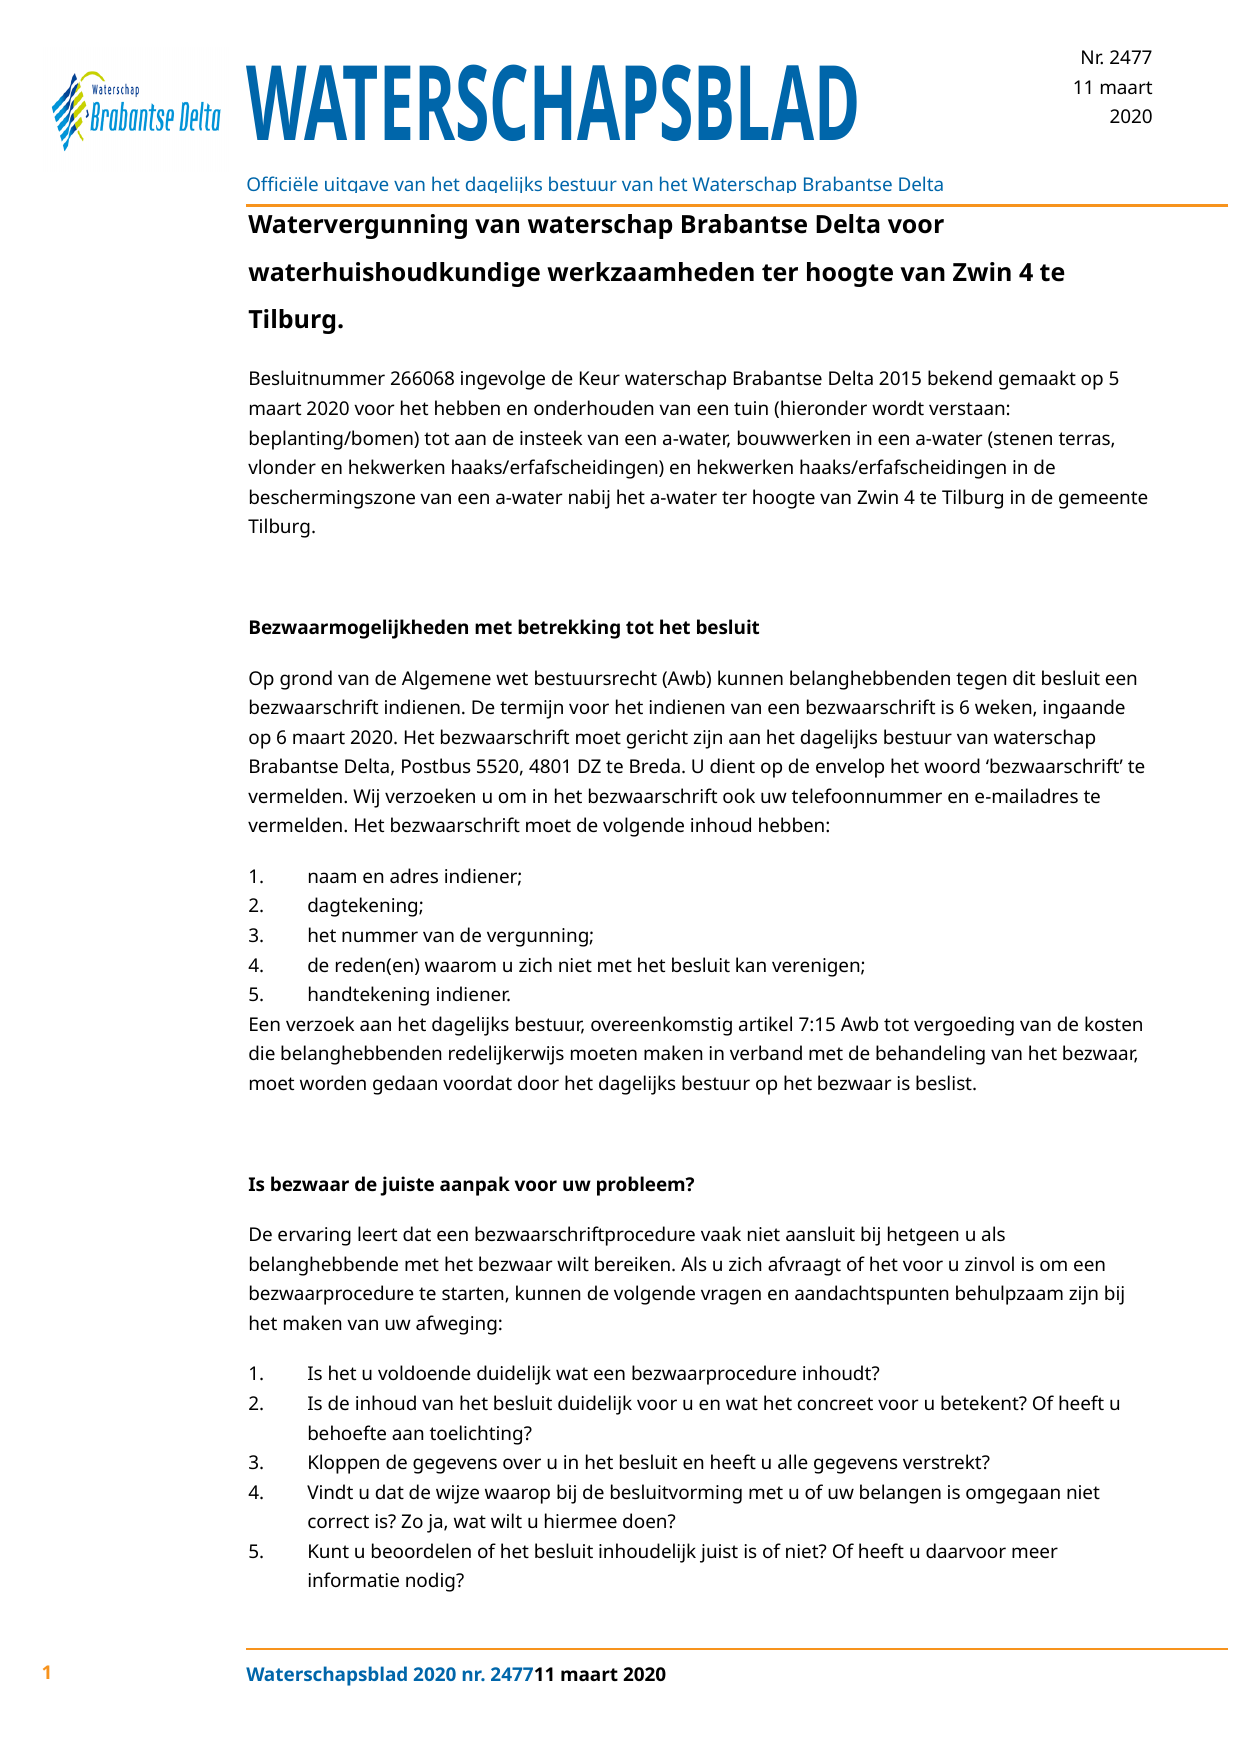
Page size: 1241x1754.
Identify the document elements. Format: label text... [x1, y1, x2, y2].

picture [41, 47, 231, 172]
text Watervergunning van waterschap Brabantse Delta voor waterhuishoudkundige werkzaamheden ter hoogte van Zwin 4 te Tilburg. [248, 207, 1152, 336]
list Vindt u dat de wijze waarop bij de besluitvorming met u of uw belangen is omgegaan niet correct is? Zo ja, wat wilt u hiermee doen? [248, 1479, 1152, 1534]
list handtekening indiener. [248, 981, 1152, 1007]
text De ervaring leert dat een bezwaarschriftprocedure vaak niet aansluit bij hetgeen u als belanghebbende met het bezwaar wilt bereiken. Als u zich afvraagt of het voor u zinvol is om een bezwaarprocedure te starten, kunnen de volgende vragen en aandachtspunten behulpzaam zijn bij het maken van uw afweging: [248, 1221, 1152, 1336]
list Is de inhoud van het besluit duidelijk voor u en wat het concreet voor u betekent? Of heeft u behoefte aan toelichting? [248, 1390, 1152, 1445]
list de reden(en) waarom u zich niet met het besluit kan verenigen; [248, 952, 1152, 977]
list het nummer van de vergunning; [248, 922, 1152, 948]
list dagtekening; [248, 893, 1152, 918]
list Is het u voldoende duidelijk wat een bezwaarprocedure inhoudt? [248, 1361, 1152, 1386]
list naam en adres indiener; [248, 863, 1152, 889]
text Besluitnummer 266068 ingevolge de Keur waterschap Brabantse Delta 2015 bekend gemaakt op 5 maart 2020 voor het hebben en onderhouden van een tuin (hieronder wordt verstaan: beplanting/bomen) tot aan de insteek van een a-water, bouwwerken in een a-water (stenen terras, vlonder en hekwerken haaks/erfafscheidingen) en hekwerken haaks/erfafscheidingen in de beschermingszone van een a-water nabij het a-water ter hoogte van Zwin 4 te Tilburg in de gemeente Tilburg. [248, 366, 1152, 539]
text Bezwaarmogelijkheden met betrekking tot het besluit [248, 614, 1152, 640]
list Kunt u beoordelen of het besluit inhoudelijk juist is of niet? Of heeft u daarvoor meer informatie nodig? [248, 1538, 1152, 1593]
text Een verzoek aan het dagelijks bestuur, overeenkomstig artikel 7:15 Awb tot vergoeding van de kosten die belanghebbenden redelijkerwijs moeten maken in verband met de behandeling van het bezwaar, moet worden gedaan voordat door het dagelijks bestuur op het bezwaar is beslist. [248, 1011, 1152, 1096]
text Is bezwaar de juiste aanpak voor uw probleem? [248, 1171, 1152, 1197]
text Op grond van de Algemene wet bestuursrecht (Awb) kunnen belanghebbenden tegen dit besluit een bezwaarschrift indienen. De termijn voor het indienen van een bezwaarschrift is 6 weken, ingaande op 6 maart 2020. Het bezwaarschrift moet gericht zijn aan het dagelijks bestuur van waterschap Brabantse Delta, Postbus 5520, 4801 DZ te Breda. U dient op de envelop het woord ‘bezwaarschrift’ te vermelden. Wij verzoeken u om in het bezwaarschrift ook uw telefoonnummer en e‑mailadres te vermelden. Het bezwaarschrift moet de volgende inhoud hebben: [248, 665, 1152, 838]
list Kloppen de gegevens over u in het besluit en heeft u alle gegevens verstrekt? [248, 1449, 1152, 1475]
